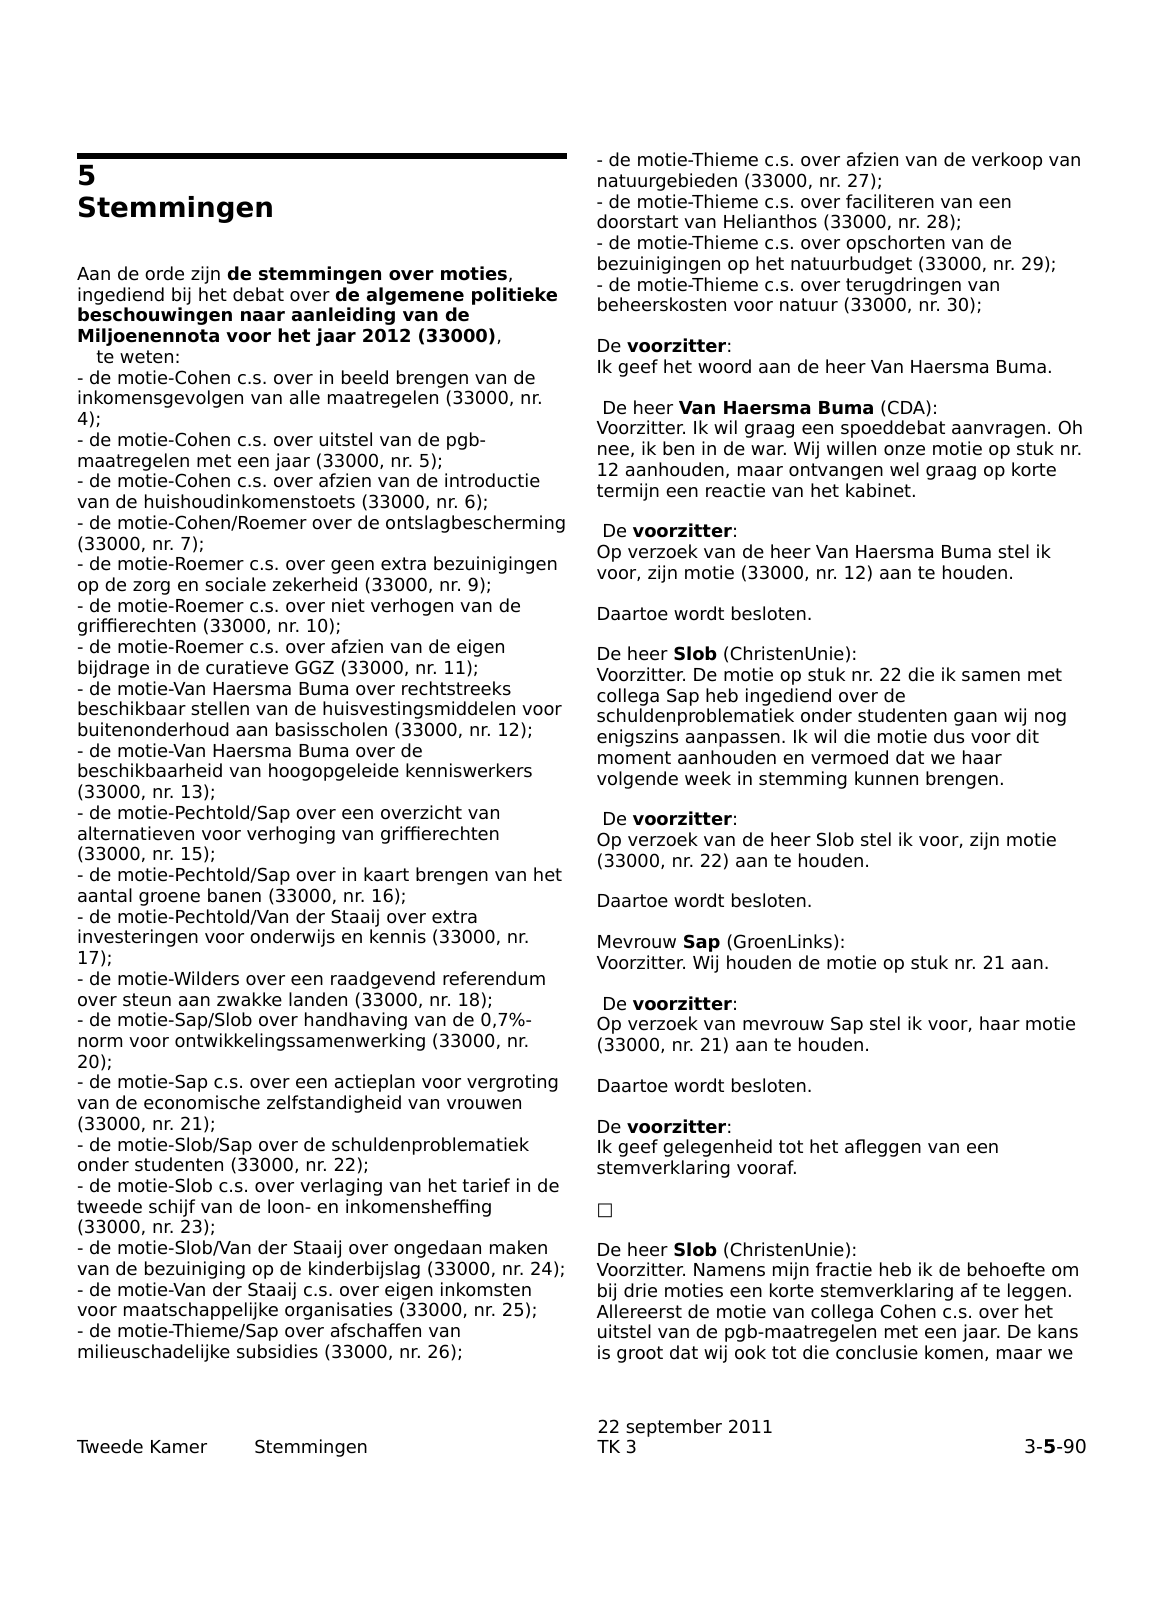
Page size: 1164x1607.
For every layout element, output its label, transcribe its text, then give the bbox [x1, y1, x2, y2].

text - de motie-Van der Staaij c.s. over eigen inkomsten voor maatschappelijke organisaties (33000, nr. 25); [77, 1279, 567, 1321]
text - de motie-Van Haersma Buma over de beschikbaarheid van hoogopgeleide kenniswerkers (33000, nr. 13); [77, 741, 567, 803]
text - de motie-Van Haersma Buma over rechtstreeks beschikbaar stellen van de huisvestingsmiddelen voor buitenonderhoud aan basisscholen (33000, nr. 12); [77, 678, 567, 741]
text - de motie-Wilders over een raadgevend referendum over steun aan zwakke landen (33000, nr. 18); [77, 969, 567, 1010]
text - de motie-Thieme/Sap over afschaffen van milieuschadelijke subsidies (33000, nr. 26); [77, 1321, 567, 1362]
text Ik geef gelegenheid tot het afleggen van een stemverklaring vooraf. [596, 1137, 1087, 1179]
text - de motie-Pechtold/Van der Staaij over extra investeringen voor onderwijs en kennis (33000, nr. 17); [77, 906, 567, 969]
text Ik geef het woord aan de heer Van Haersma Buma. [596, 357, 1087, 377]
text Mevrouw Sap (GroenLinks): [596, 932, 1087, 953]
text - de motie-Cohen/Roemer over de ontslagbescherming (33000, nr. 7); [77, 513, 567, 554]
text Op verzoek van de heer Van Haersma Buma stel ik voor, zijn motie (33000, nr. 12) aan te houden. [596, 542, 1087, 583]
text Op verzoek van mevrouw Sap stel ik voor, haar motie (33000, nr. 21) aan te houden. [596, 1014, 1087, 1056]
text - de motie-Thieme c.s. over terugdringen van beheerskosten voor natuur (33000, nr. 30); [596, 274, 1087, 316]
text De voorzitter: [596, 809, 1087, 830]
text Daartoe wordt besloten. [596, 891, 1087, 912]
text - de motie-Pechtold/Sap over een overzicht van alternatieven voor verhoging van griffierechten (33000, nr. 15); [77, 803, 567, 865]
text - de motie-Slob/Sap over de schuldenproblematiek onder studenten (33000, nr. 22); [77, 1134, 567, 1176]
text De heer Slob (ChristenUnie): [596, 1239, 1087, 1260]
text - de motie-Sap/Slob over handhaving van de 0,7%-norm voor ontwikkelingssamenwerking (33000, nr. 20); [77, 1010, 567, 1072]
text Daartoe wordt besloten. [596, 1076, 1087, 1096]
text Voorzitter. De motie op stuk nr. 22 die ik samen met collega Sap heb ingediend over de schuldenproblematiek onder studenten gaan wij nog enigszins aanpassen. Ik wil die motie dus voor dit moment aanhouden en vermoed dat we haar volgende week in stemming kunnen brengen. [596, 665, 1087, 789]
text - de motie-Pechtold/Sap over in kaart brengen van het aantal groene banen (33000, nr. 16); [77, 865, 567, 906]
title 5 Stemmingen [77, 159, 567, 224]
text te weten: [77, 347, 567, 367]
text - de motie-Cohen c.s. over afzien van de introductie van de huishoudinkomenstoets (33000, nr. 6); [77, 471, 567, 513]
text Daartoe wordt besloten. [596, 603, 1087, 624]
text Voorzitter. Wij houden de motie op stuk nr. 21 aan. [596, 953, 1087, 973]
text De voorzitter: [596, 1116, 1087, 1137]
text De voorzitter: [596, 336, 1087, 357]
text - de motie-Thieme c.s. over faciliteren van een doorstart van Helianthos (33000, nr. 28); [596, 192, 1087, 233]
text - de motie-Thieme c.s. over afzien van de verkoop van natuurgebieden (33000, nr. 27); [596, 150, 1087, 192]
text De heer Slob (ChristenUnie): [596, 644, 1087, 665]
text - de motie-Roemer c.s. over afzien van de eigen bijdrage in de curatieve GGZ (33000, nr. 11); [77, 637, 567, 678]
text - de motie-Slob/Van der Staaij over ongedaan maken van de bezuiniging op de kinderbijslag (33000, nr. 24); [77, 1238, 567, 1279]
text Voorzitter. Namens mijn fractie heb ik de behoefte om bij drie moties een korte stemverklaring af te leggen. Allereerst de motie van collega Cohen c.s. over het uitstel van de pgb-maatregelen met een jaar. De kans is groot dat wij ook tot die conclusie komen, maar we [596, 1260, 1087, 1364]
text - de motie-Cohen c.s. over in beeld brengen van de inkomensgevolgen van alle maatregelen (33000, nr. 4); [77, 367, 567, 430]
text De voorzitter: [596, 521, 1087, 542]
text - de motie-Thieme c.s. over opschorten van de bezuinigingen op het natuurbudget (33000, nr. 29); [596, 233, 1087, 274]
text - de motie-Roemer c.s. over niet verhogen van de griffierechten (33000, nr. 10); [77, 596, 567, 637]
text - de motie-Cohen c.s. over uitstel van de pgb-maatregelen met een jaar (33000, nr. 5); [77, 430, 567, 471]
text De voorzitter: [596, 993, 1087, 1014]
text □ [596, 1199, 1087, 1219]
text De heer Van Haersma Buma (CDA): [596, 397, 1087, 418]
text Aan de orde zijn de stemmingen over moties, ingediend bij het debat over de algemene politieke beschouwingen naar aanleiding van de Miljoenennota voor het jaar 2012 (33000), [77, 264, 567, 347]
text - de motie-Sap c.s. over een actieplan voor vergroting van de economische zelfstandigheid van vrouwen (33000, nr. 21); [77, 1072, 567, 1134]
text Op verzoek van de heer Slob stel ik voor, zijn motie (33000, nr. 22) aan te houden. [596, 830, 1087, 871]
text - de motie-Slob c.s. over verlaging van het tarief in de tweede schijf van de loon- en inkomensheffing (33000, nr. 23); [77, 1176, 567, 1238]
text Voorzitter. Ik wil graag een spoeddebat aanvragen. Oh nee, ik ben in de war. Wij willen onze motie op stuk nr. 12 aanhouden, maar ontvangen wel graag op korte termijn een reactie van het kabinet. [596, 418, 1087, 501]
text - de motie-Roemer c.s. over geen extra bezuinigingen op de zorg en sociale zekerheid (33000, nr. 9); [77, 554, 567, 596]
